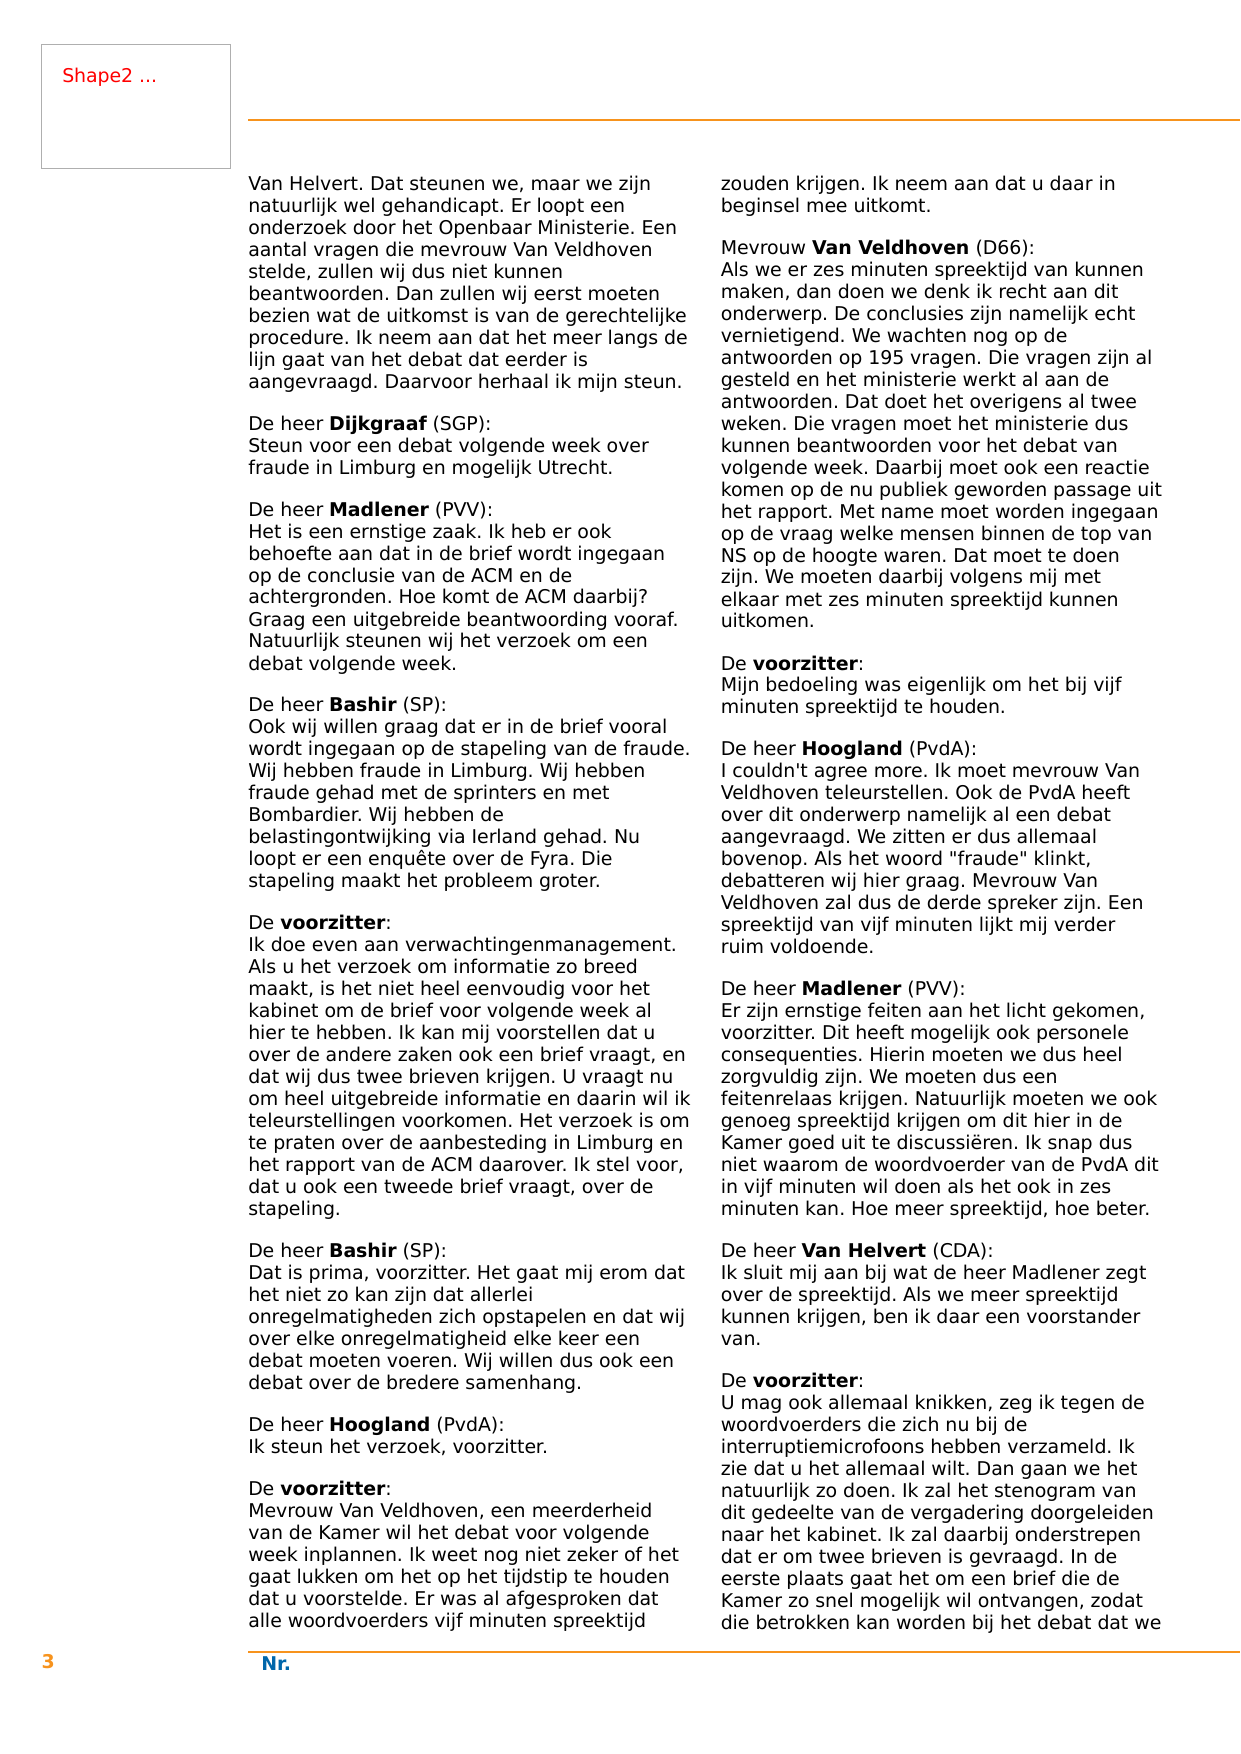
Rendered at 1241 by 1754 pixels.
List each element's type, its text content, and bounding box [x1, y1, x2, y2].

text Het is een ernstige zaak. Ik heb er ook behoefte aan dat in de brief wordt ingegaan op de conclusie van de ACM en de achtergronden. Hoe komt de ACM daarbij? Graag een uitgebreide beantwoording vooraf. Natuurlijk steunen wij het verzoek om een debat volgende week. [248, 521, 691, 674]
text De voorzitter: [721, 652, 1163, 674]
text De heer Bashir (SP): [248, 1240, 691, 1262]
text De heer Hoogland (PvdA): [721, 738, 1163, 760]
text Er zijn ernstige feiten aan het licht gekomen, voorzitter. Dit heeft mogelijk ook personele consequenties. Hierin moeten we dus heel zorgvuldig zijn. We moeten dus een feitenrelaas krijgen. Natuurlijk moeten we ook genoeg spreektijd krijgen om dit hier in de Kamer goed uit te discussiëren. Ik snap dus niet waarom de woordvoerder van de PvdA dit in vijf minuten wil doen als het ook in zes minuten kan. Hoe meer spreektijd, hoe beter. [721, 1000, 1163, 1220]
text Ik steun het verzoek, voorzitter. [248, 1436, 691, 1458]
text Steun voor een debat volgende week over fraude in Limburg en mogelijk Utrecht. [248, 434, 691, 478]
text Als we er zes minuten spreektijd van kunnen maken, dan doen we denk ik recht aan dit onderwerp. De conclusies zijn namelijk echt vernietigend. We wachten nog op de antwoorden op 195 vragen. Die vragen zijn al gesteld en het ministerie werkt al aan de antwoorden. Dat doet het overigens al twee weken. Die vragen moet het ministerie dus kunnen beantwoorden voor het debat van volgende week. Daarbij moet ook een reactie komen op de nu publiek geworden passage uit het rapport. Met name moet worden ingegaan op de vraag welke mensen binnen de top van NS op de hoogte waren. Dat moet te doen zijn. We moeten daarbij volgens mij met elkaar met zes minuten spreektijd kunnen uitkomen. [721, 259, 1163, 632]
text De heer Hoogland (PvdA): [248, 1414, 691, 1436]
text De heer Van Helvert (CDA): [721, 1240, 1163, 1262]
text De heer Bashir (SP): [248, 694, 691, 716]
text De heer Madlener (PVV): [721, 978, 1163, 1000]
text De voorzitter: [248, 912, 691, 934]
text Ik doe even aan verwachtingenmanagement. Als u het verzoek om informatie zo breed maakt, is het niet heel eenvoudig voor het kabinet om de brief voor volgende week al hier te hebben. Ik kan mij voorstellen dat u over de andere zaken ook een brief vraagt, en dat wij dus twee brieven krijgen. U vraagt nu om heel uitgebreide informatie en daarin wil ik teleurstellingen voorkomen. Het verzoek is om te praten over de aanbesteding in Limburg en het rapport van de ACM daarover. Ik stel voor, dat u ook een tweede brief vraagt, over de stapeling. [248, 934, 691, 1220]
text Mijn bedoeling was eigenlijk om het bij vijf minuten spreektijd te houden. [721, 674, 1163, 718]
text De voorzitter: [721, 1370, 1163, 1392]
text Van Helvert. Dat steunen we, maar we zijn natuurlijk wel gehandicapt. Er loopt een onderzoek door het Openbaar Ministerie. Een aantal vragen die mevrouw Van Veldhoven stelde, zullen wij dus niet kunnen beantwoorden. Dan zullen wij eerst moeten bezien wat de uitkomst is van de gerechtelijke procedure. Ik neem aan dat het meer langs de lijn gaat van het debat dat eerder is aangevraagd. Daarvoor herhaal ik mijn steun. [248, 173, 691, 393]
text De heer Madlener (PVV): [248, 498, 691, 521]
text Ik sluit mij aan bij wat de heer Madlener zegt over de spreektijd. Als we meer spreektijd kunnen krijgen, ben ik daar een voorstander van. [721, 1262, 1163, 1350]
text U mag ook allemaal knikken, zeg ik tegen de woordvoerders die zich nu bij de interruptiemicrofoons hebben verzameld. Ik zie dat u het allemaal wilt. Dan gaan we het natuurlijk zo doen. Ik zal het stenogram van dit gedeelte van de vergadering doorgeleiden naar het kabinet. Ik zal daarbij onderstrepen dat er om twee brieven is gevraagd. In de eerste plaats gaat het om een brief die de Kamer zo snel mogelijk wil ontvangen, zodat die betrokken kan worden bij het debat dat we [721, 1392, 1163, 1633]
text zouden krijgen. Ik neem aan dat u daar in beginsel mee uitkomt. [721, 173, 1163, 217]
text De voorzitter: [248, 1478, 691, 1500]
text De heer Dijkgraaf (SGP): [248, 413, 691, 434]
text Mevrouw Van Veldhoven, een meerderheid van de Kamer wil het debat voor volgende week inplannen. Ik weet nog niet zeker of het gaat lukken om het op het tijdstip te houden dat u voorstelde. Er was al afgesproken dat alle woordvoerders vijf minuten spreektijd [248, 1500, 691, 1632]
text I couldn't agree more. Ik moet mevrouw Van Veldhoven teleurstellen. Ook de PvdA heeft over dit onderwerp namelijk al een debat aangevraagd. We zitten er dus allemaal bovenop. Als het woord "fraude" klinkt, debatteren wij hier graag. Mevrouw Van Veldhoven zal dus de derde spreker zijn. Een spreektijd van vijf minuten lijkt mij verder ruim voldoende. [721, 760, 1163, 958]
text Mevrouw Van Veldhoven (D66): [721, 237, 1163, 259]
text Ook wij willen graag dat er in de brief vooral wordt ingegaan op de stapeling van de fraude. Wij hebben fraude in Limburg. Wij hebben fraude gehad met de sprinters en met Bombardier. Wij hebben de belastingontwijking via Ierland gehad. Nu loopt er een enquête over de Fyra. Die stapeling maakt het probleem groter. [248, 716, 691, 892]
text Dat is prima, voorzitter. Het gaat mij erom dat het niet zo kan zijn dat allerlei onregelmatigheden zich opstapelen en dat wij over elke onregelmatigheid elke keer een debat moeten voeren. Wij willen dus ook een debat over de bredere samenhang. [248, 1262, 691, 1394]
